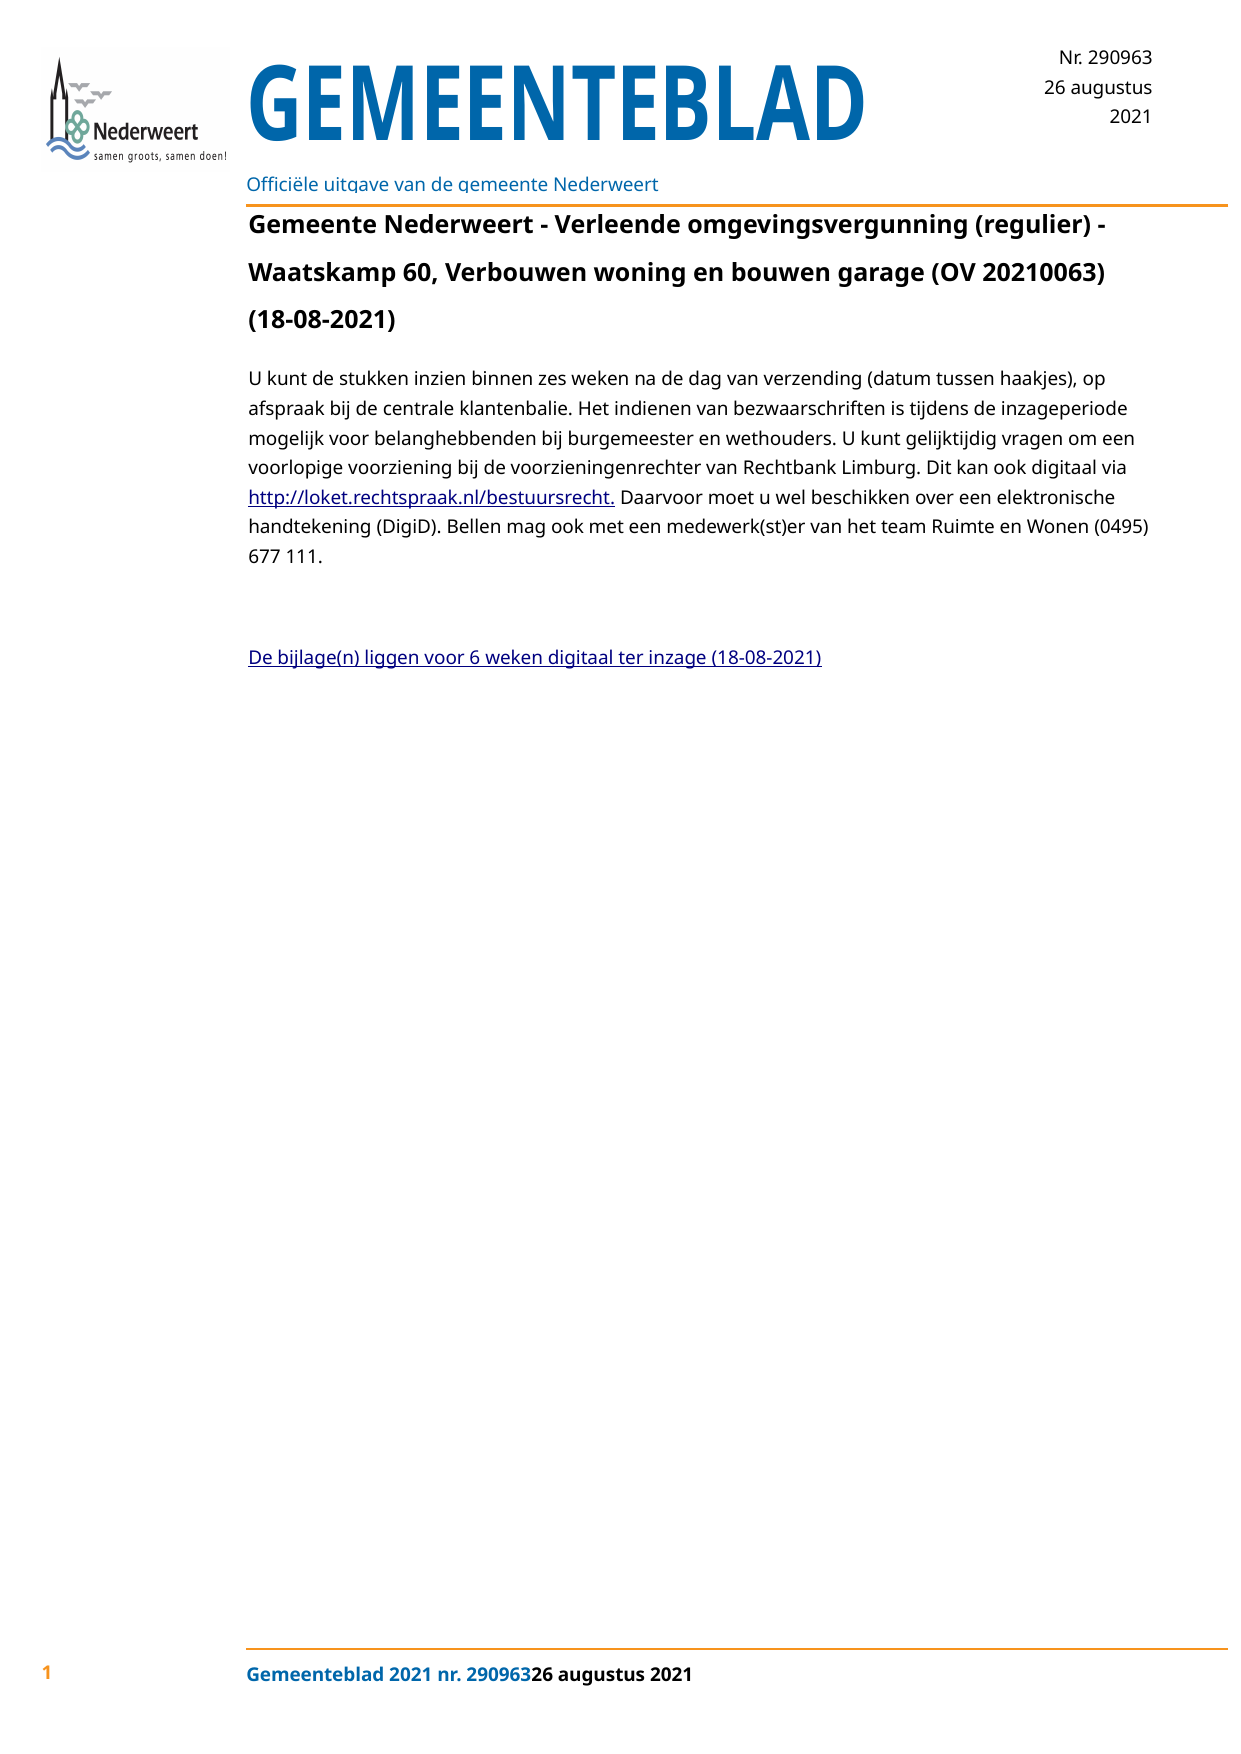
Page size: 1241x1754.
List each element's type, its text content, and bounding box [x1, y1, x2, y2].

text U kunt de stukken inzien binnen zes weken na de dag van verzending (datum tussen haakjes), op afspraak bij de centrale klantenbalie. Het indienen van bezwaarschriften is tijdens de inzageperiode mogelijk voor belanghebbenden bij burgemeester en wethouders. U kunt gelijktijdig vragen om een voorlopige voorziening bij de voorzieningenrechter van Rechtbank Limburg. Dit kan ook digitaal via http://loket.rechtspraak.nl/bestuursrecht. Daarvoor moet u wel beschikken over een elektronische handtekening (DigiD). Bellen mag ook met een medewerk(st)er van het team Ruimte en Wonen (0495) 677 111. [248, 366, 1152, 569]
text De bijlage(n) liggen voor 6 weken digitaal ter inzage (18-08-2021) [248, 644, 1152, 669]
text Gemeente Nederweert - Verleende omgevingsvergunning (regulier) - Waatskamp 60, Verbouwen woning en bouwen garage (OV 20210063) (18-08-2021) [248, 207, 1152, 336]
picture [41, 47, 231, 172]
